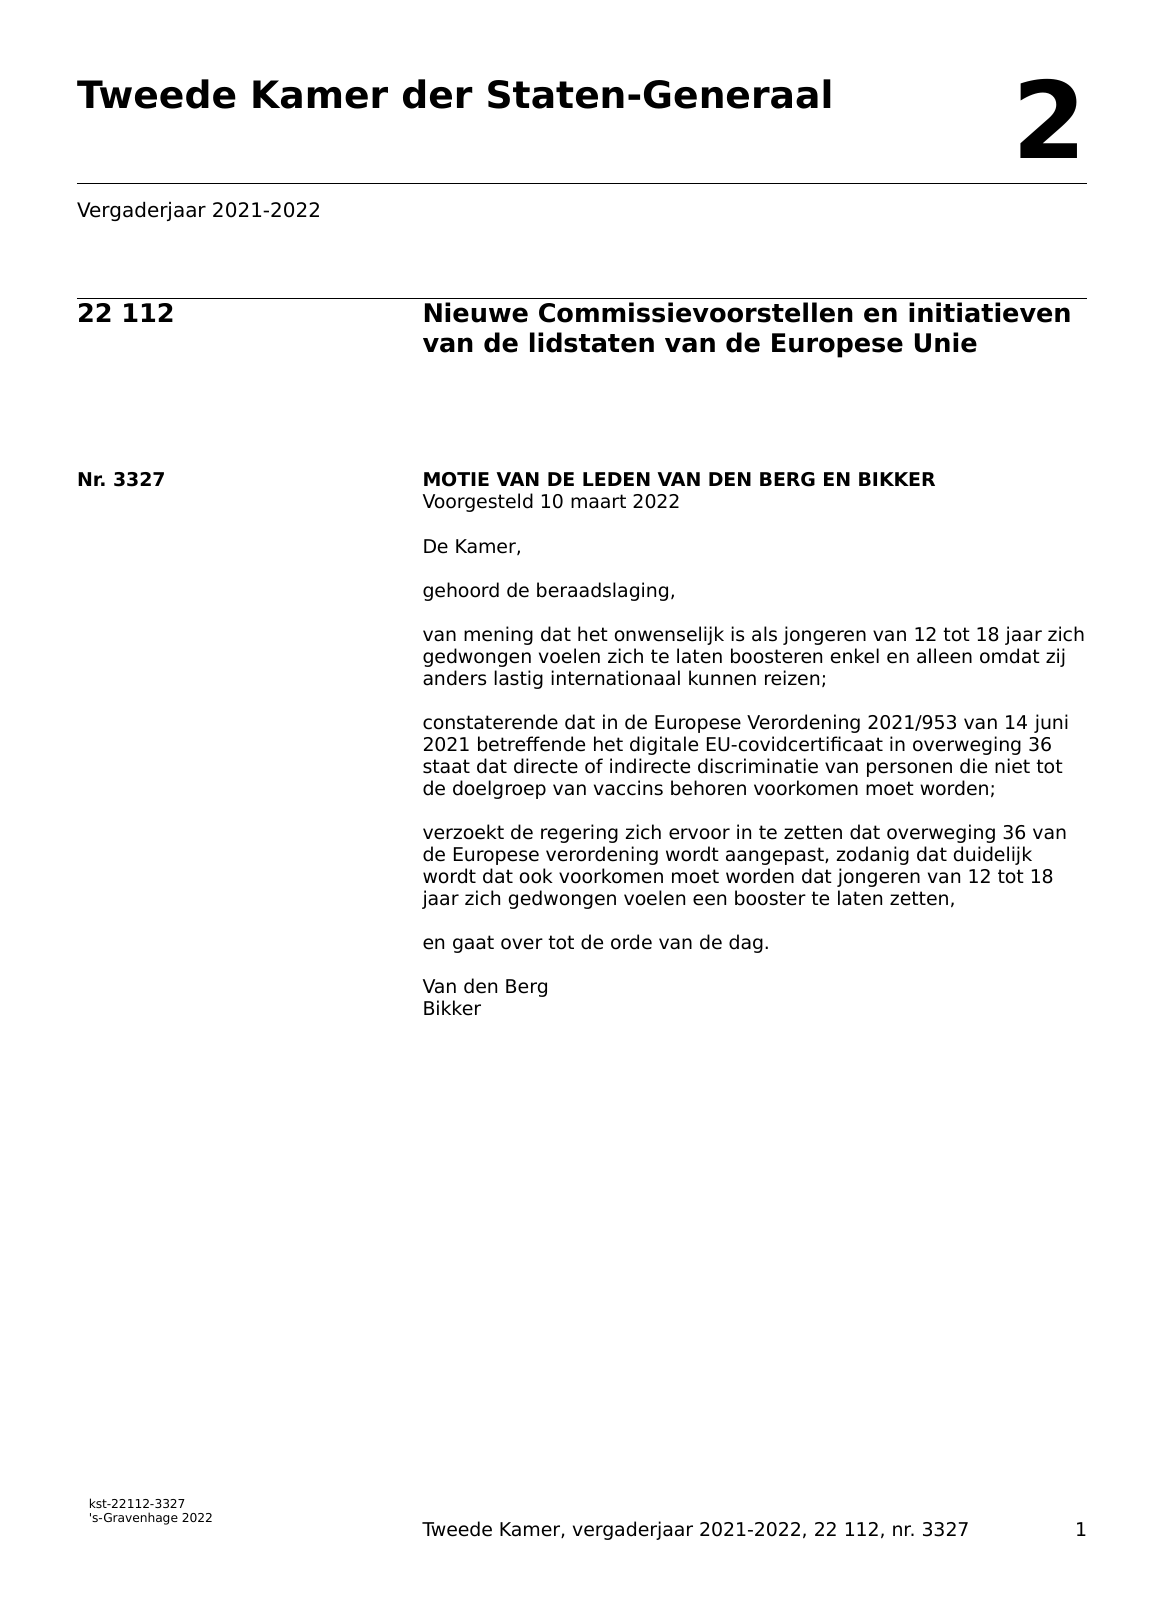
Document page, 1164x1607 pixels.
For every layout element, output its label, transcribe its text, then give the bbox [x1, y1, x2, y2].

text gehoord de beraadslaging, [422, 580, 1087, 602]
text van mening dat het onwenselijk is als jongeren van 12 tot 18 jaar zich gedwongen voelen zich te laten boosteren enkel en alleen omdat zij anders lastig internationaal kunnen reizen; [422, 624, 1087, 690]
subtitle Nr. 3327 MOTIE VAN DE LEDEN VAN DEN BERG EN BIKKER [77, 469, 1087, 491]
text 's-Gravenhage 2022 [88, 1511, 323, 1525]
text Voorgesteld 10 maart 2022 [422, 491, 1087, 513]
text De Kamer, [422, 536, 1087, 557]
subtitle 22 112 Nieuwe Commissievoorstellen en initiatieven van de lidstaten van de Europese Unie [77, 299, 1087, 358]
text Van den Berg [422, 976, 1087, 998]
text verzoekt de regering zich ervoor in te zetten dat overweging 36 van de Europese verordening wordt aangepast, zodanig dat duidelijk wordt dat ook voorkomen moet worden dat jongeren van 12 tot 18 jaar zich gedwongen voelen een booster te laten zetten, [422, 822, 1087, 910]
text en gaat over tot de orde van de dag. [422, 932, 1087, 954]
text constaterende dat in de Europese Verordening 2021/953 van 14 juni 2021 betreffende het digitale EU-covidcertificaat in overweging 36 staat dat directe of indirecte discriminatie van personen die niet tot de doelgroep van vaccins behoren voorkomen moet worden; [422, 712, 1087, 800]
text kst-22112-3327 [88, 1497, 323, 1511]
table_header Tweede Kamer der Staten-Generaal [77, 59, 886, 183]
table_cell Vergaderjaar 2021-2022 [77, 184, 1087, 298]
text Bikker [422, 998, 1087, 1020]
table_header 2 [886, 59, 1087, 183]
